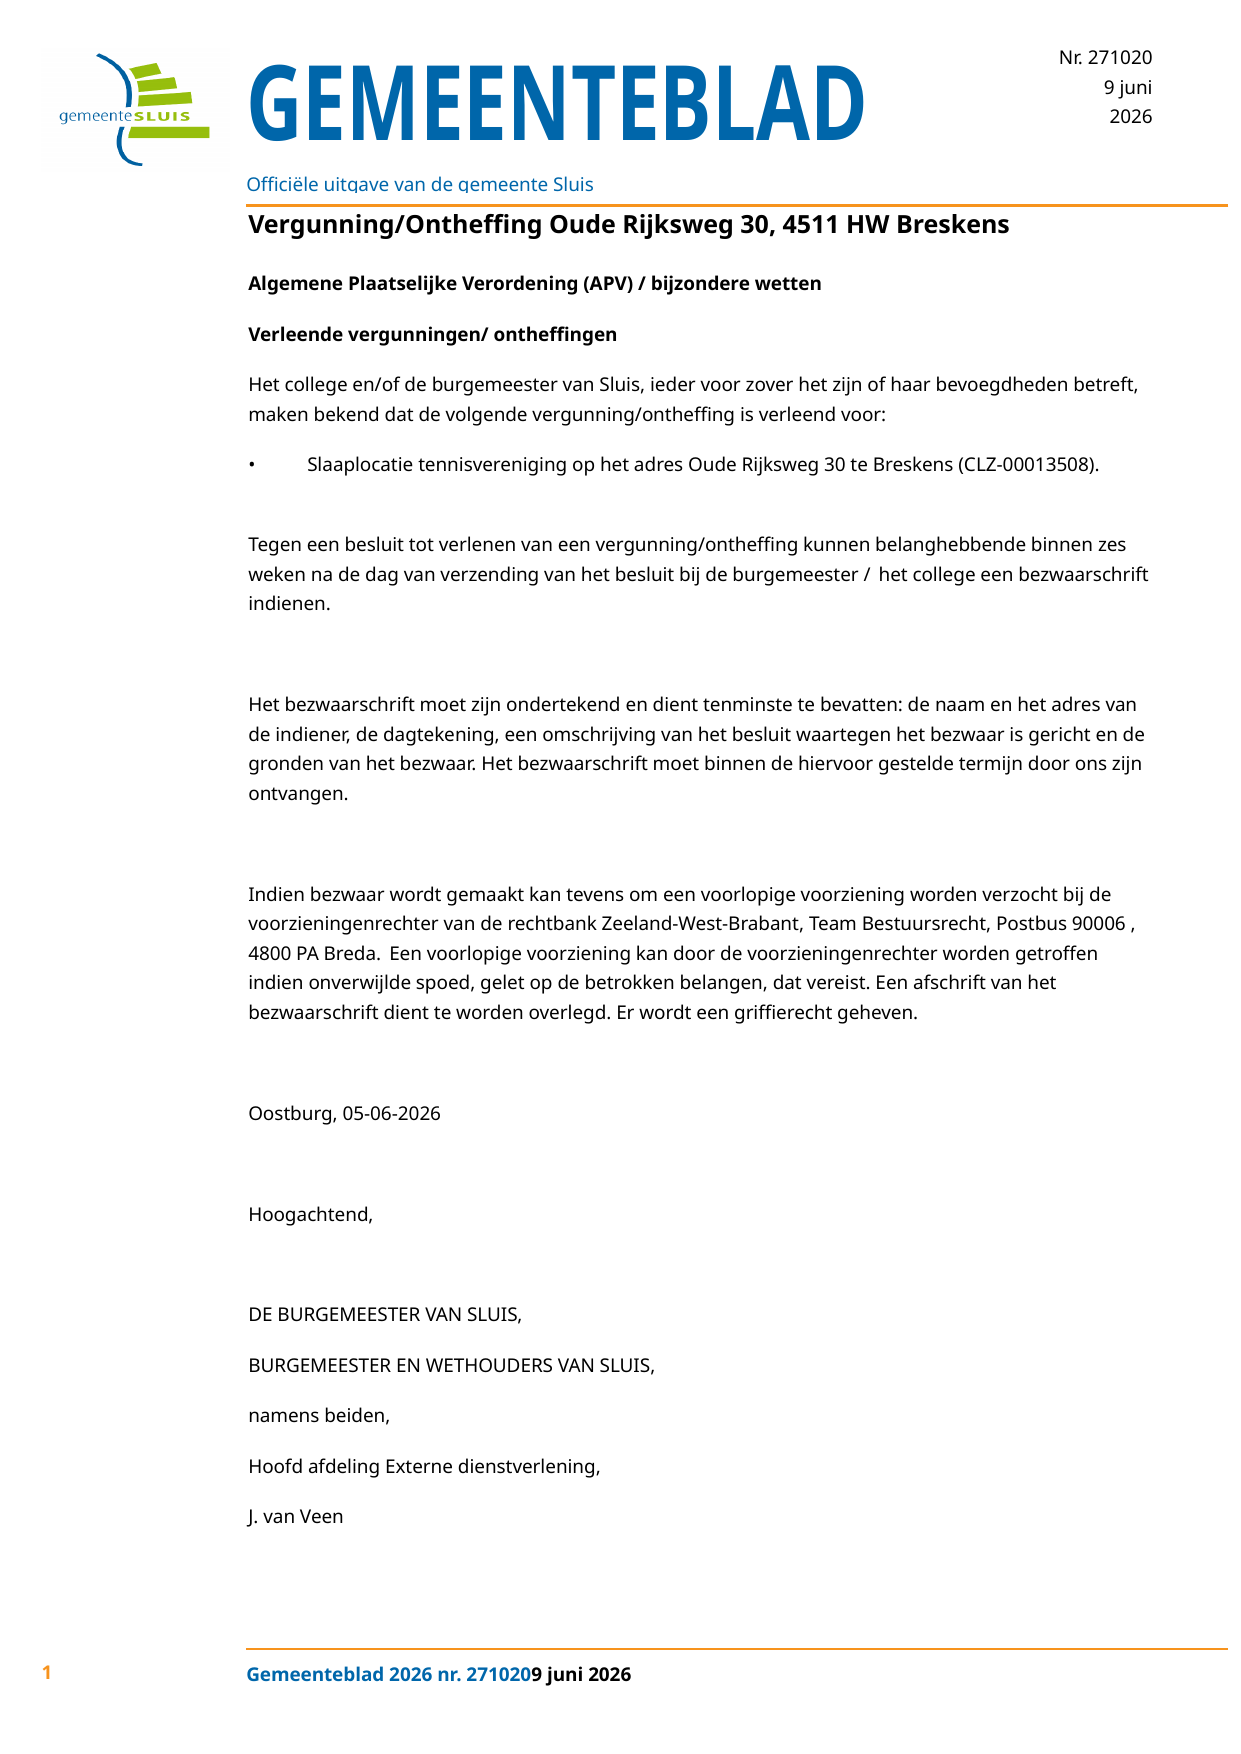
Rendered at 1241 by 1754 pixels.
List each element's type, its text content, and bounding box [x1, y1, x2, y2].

text Oostburg, 05-06-2026 [248, 1100, 1152, 1126]
text Het college en/of de burgemeester van Sluis, ieder voor zover het zijn of haar bevoegdheden betreft, maken bekend dat de volgende vergunning/ontheffing is verleend voor: [248, 371, 1152, 426]
text Tegen een besluit tot verlenen van een vergunning/ontheffing kunnen belanghebbende binnen zes weken na de dag van verzending van het besluit bij de burgemeester / het college een bezwaarschrift indienen. [248, 531, 1152, 616]
text Algemene Plaatselijke Verordening (APV) / bijzondere wetten [248, 270, 1152, 296]
text Indien bezwaar wordt gemaakt kan tevens om een voorlopige voorziening worden verzocht bij de voorzieningenrechter van de rechtbank Zeeland-West-Brabant, Team Bestuursrecht, Postbus 90006 , 4800 PA Breda. Een voorlopige voorziening kan door de voorzieningenrechter worden getroffen indien onverwijlde spoed, gelet op de betrokken belangen, dat vereist. Een afschrift van het bezwaarschrift dient te worden overlegd. Er wordt een griffierecht geheven. [248, 881, 1152, 1025]
text Het bezwaarschrift moet zijn ondertekend en dient tenminste te bevatten: de naam en het adres van de indiener, de dagtekening, een omschrijving van het besluit waartegen het bezwaar is gericht en de gronden van het bezwaar. Het bezwaarschrift moet binnen de hiervoor gestelde termijn door ons zijn ontvangen. [248, 691, 1152, 806]
text DE BURGEMEESTER VAN SLUIS, [248, 1302, 1152, 1327]
text Verleende vergunningen/ ontheffingen [248, 321, 1152, 346]
text BURGEMEESTER EN WETHOUDERS VAN SLUIS, [248, 1352, 1152, 1378]
text namens beiden, [248, 1402, 1152, 1428]
list Slaaplocatie tennisvereniging op het adres Oude Rijksweg 30 te Breskens (CLZ-00013508). [248, 451, 1152, 477]
text Hoogachtend, [248, 1201, 1152, 1226]
text Hoofd afdeling Externe dienstverlening, [248, 1453, 1152, 1478]
picture [41, 47, 231, 172]
text J. van Veen [248, 1503, 1152, 1529]
text Vergunning/Ontheffing Oude Rijksweg 30, 4511 HW Breskens [248, 207, 1152, 241]
